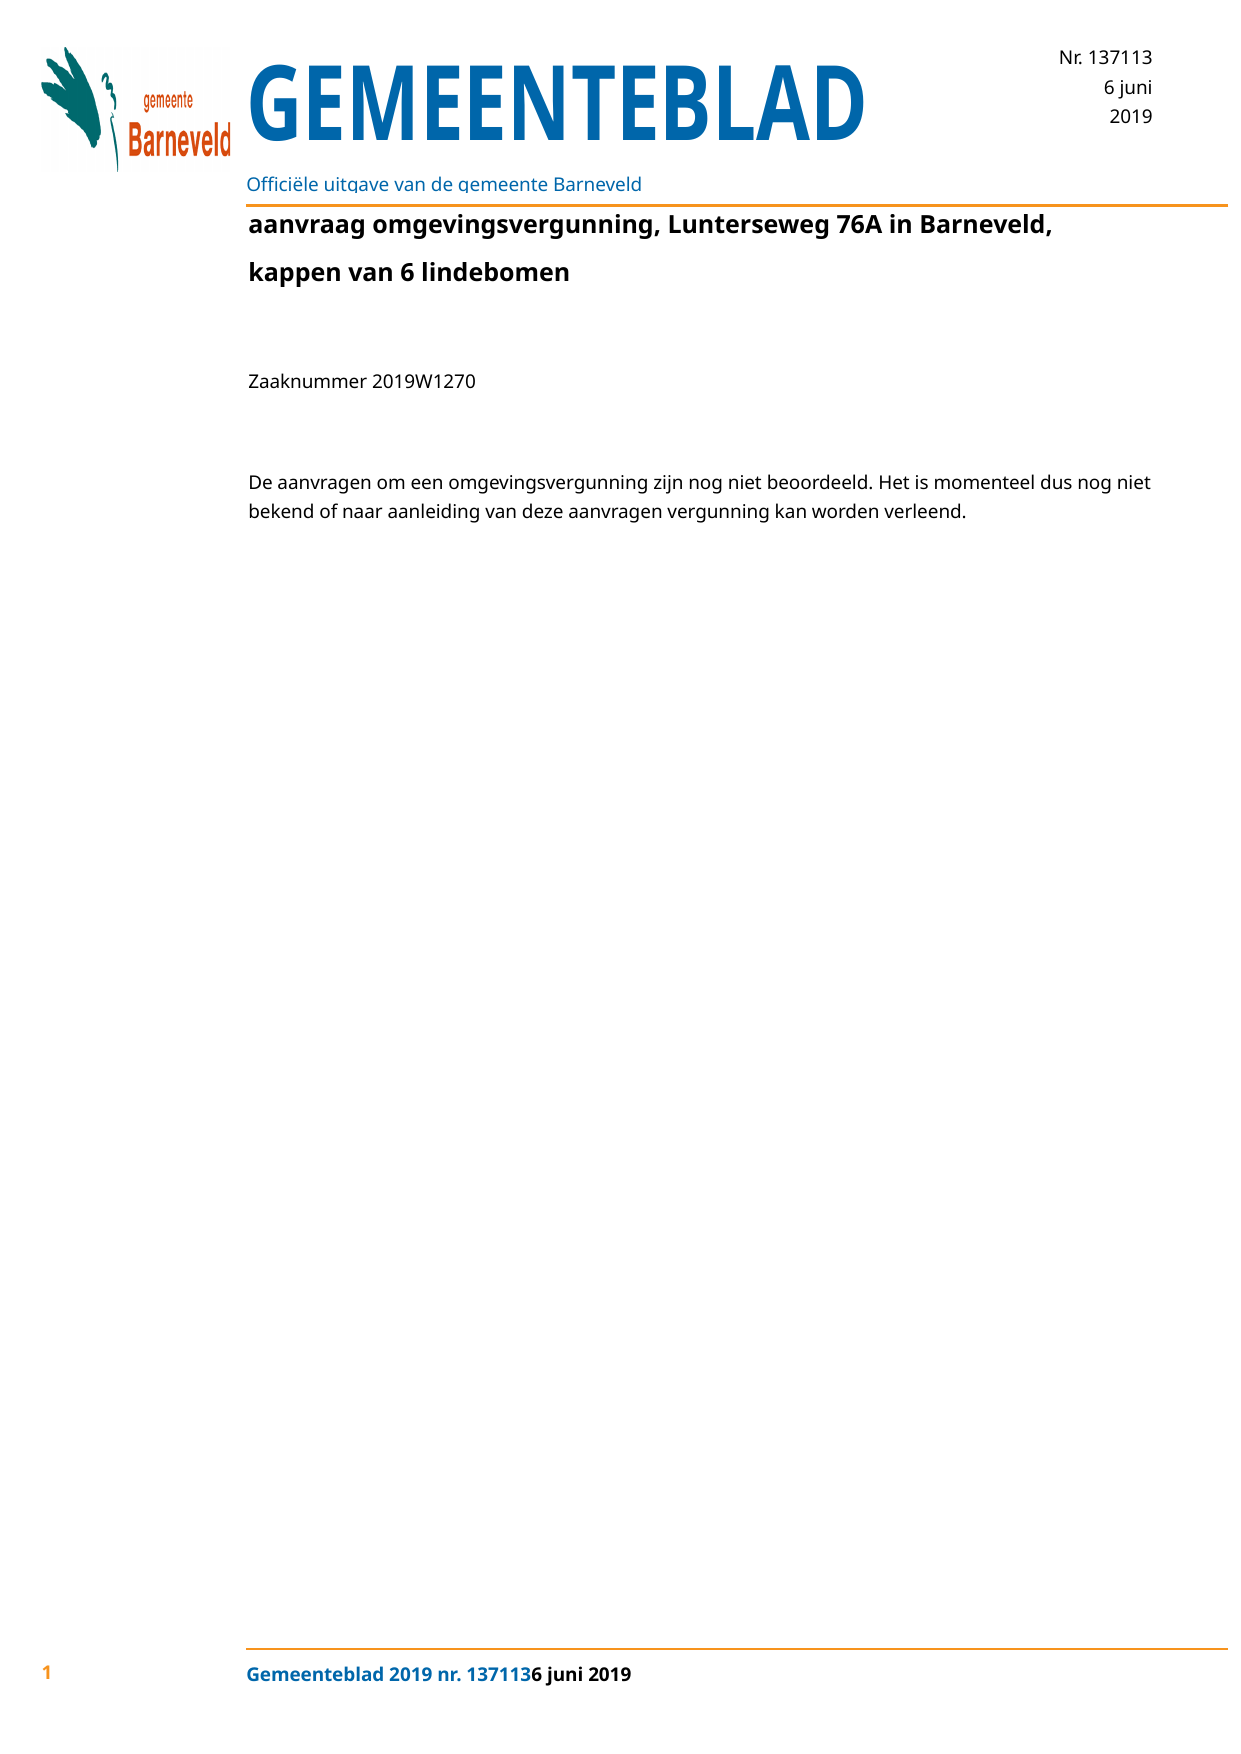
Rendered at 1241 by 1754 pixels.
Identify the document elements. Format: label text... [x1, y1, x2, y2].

text Zaaknummer 2019W1270 [248, 368, 1152, 394]
text aanvraag omgevingsvergunning, Lunterseweg 76A in Barneveld, kappen van 6 lindebomen [248, 207, 1152, 288]
text De aanvragen om een omgevingsvergunning zijn nog niet beoordeeld. Het is momenteel dus nog niet bekend of naar aanleiding van deze aanvragen vergunning kan worden verleend. [248, 469, 1152, 524]
picture [41, 47, 231, 172]
